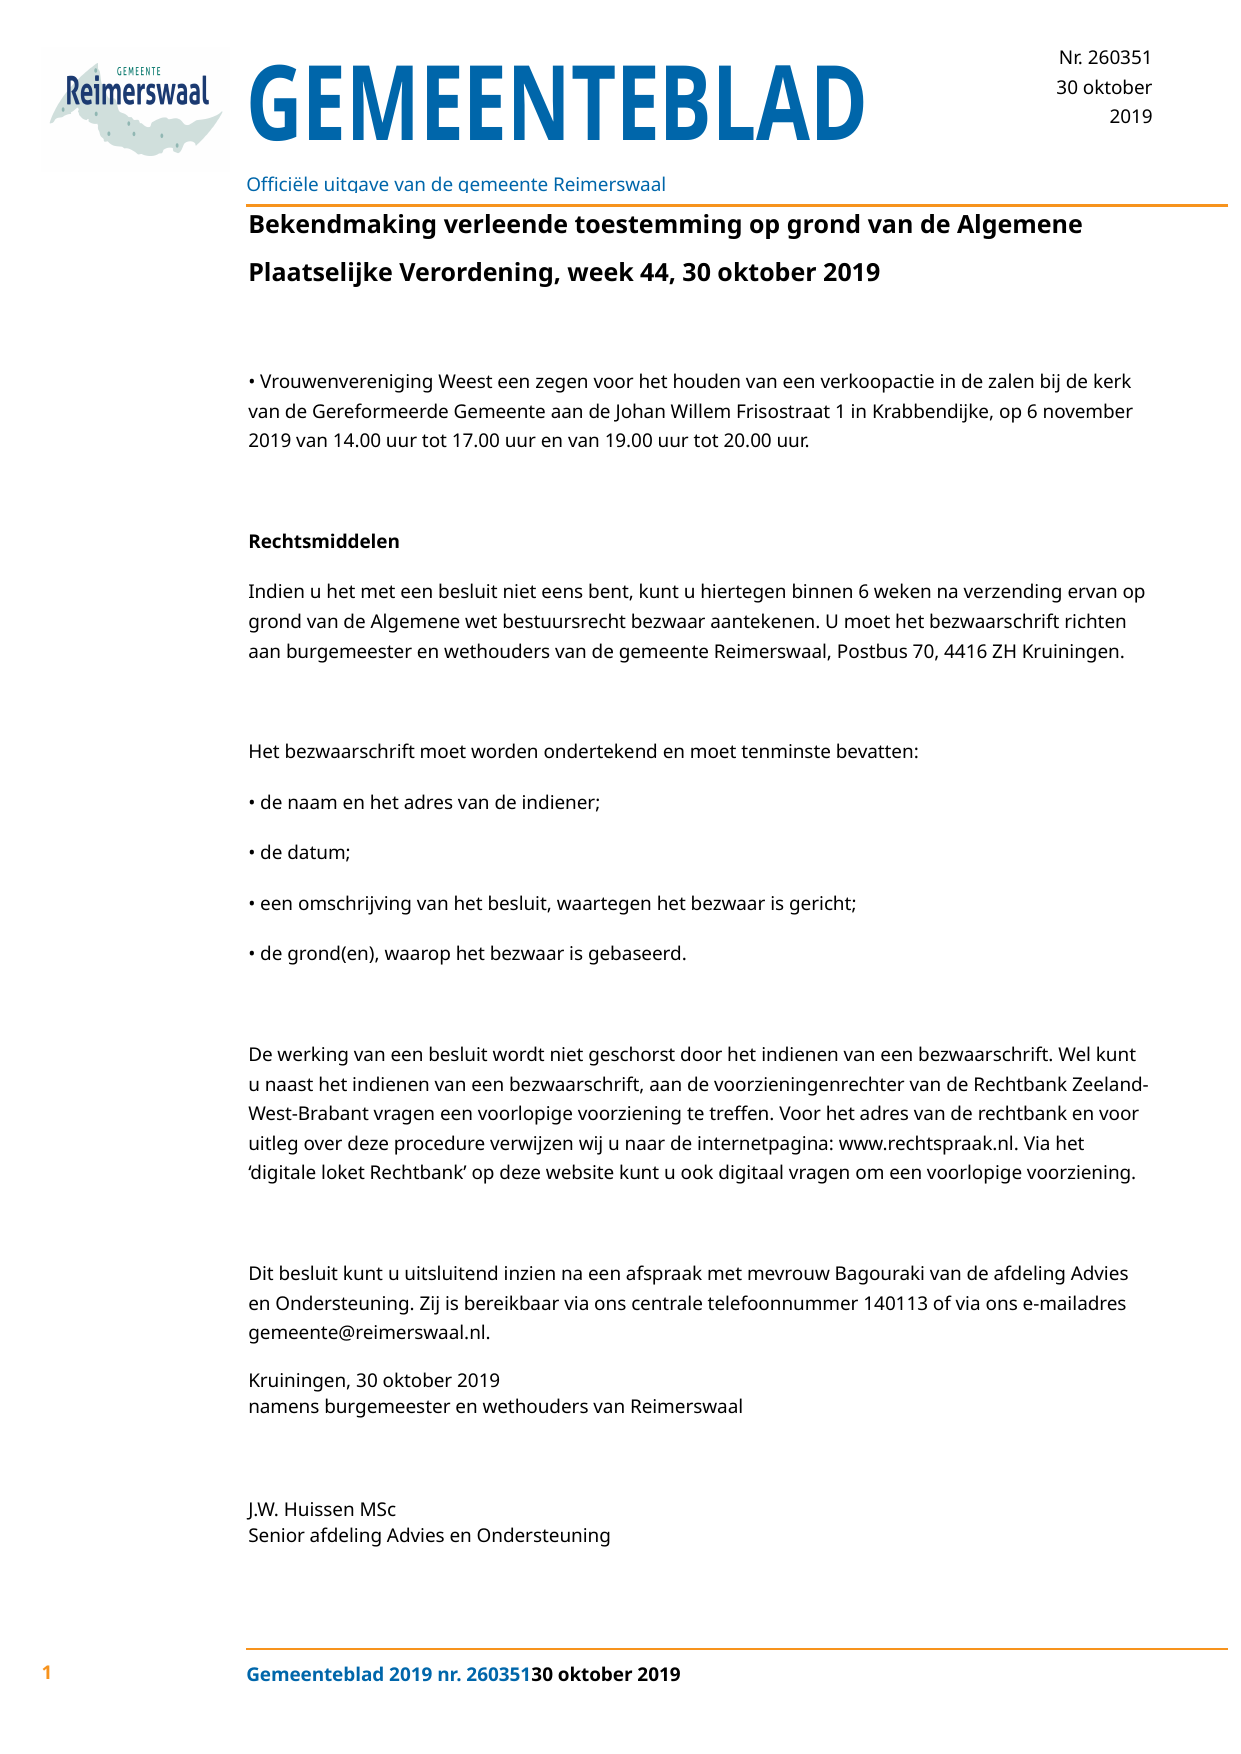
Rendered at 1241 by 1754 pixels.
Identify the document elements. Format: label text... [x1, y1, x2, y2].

text Kruiningen, 30 oktober 2019 [248, 1367, 1152, 1393]
text Dit besluit kunt u uitsluitend inzien na een afspraak met mevrouw Bagouraki van de afdeling Advies en Ondersteuning. Zij is bereikbaar via ons centrale telefoonnummer 140113 of via ons e-mailadres gemeente@reimerswaal.nl. [248, 1260, 1152, 1345]
text • de naam en het adres van de indiener; [248, 789, 1152, 815]
text • de datum; [248, 839, 1152, 865]
text De werking van een besluit wordt niet geschorst door het indienen van een bezwaarschrift. Wel kunt u naast het indienen van een bezwaarschrift, aan de voorzieningenrechter van de Rechtbank Zeeland-West-Brabant vragen een voorlopige voorziening te treffen. Voor het adres van de rechtbank en voor uitleg over deze procedure verwijzen wij u naar de internetpagina: www.rechtspraak.nl. Via het ‘digitale loket Rechtbank’ op deze website kunt u ook digitaal vragen om een voorlopige voorziening. [248, 1041, 1152, 1185]
text • de grond(en), waarop het bezwaar is gebaseerd. [248, 940, 1152, 966]
text Senior afdeling Advies en Ondersteuning [248, 1522, 1152, 1547]
text Rechtsmiddelen [248, 528, 1152, 554]
text Het bezwaarschrift moet worden ondertekend en moet tenminste bevatten: [248, 739, 1152, 764]
text • een omschrijving van het besluit, waartegen het bezwaar is gericht; [248, 890, 1152, 916]
text J.W. Huissen MSc [248, 1496, 1152, 1522]
text namens burgemeester en wethouders van Reimerswaal [248, 1393, 1152, 1419]
text • Vrouwenvereniging Weest een zegen voor het houden van een verkoopactie in de zalen bij de kerk van de Gereformeerde Gemeente aan de Johan Willem Frisostraat 1 in Krabbendijke, op 6 november 2019 van 14.00 uur tot 17.00 uur en van 19.00 uur tot 20.00 uur. [248, 368, 1152, 453]
picture [41, 47, 231, 172]
text Indien u het met een besluit niet eens bent, kunt u hiertegen binnen 6 weken na verzending ervan op grond van de Algemene wet bestuursrecht bezwaar aantekenen. U moet het bezwaarschrift richten aan burgemeester en wethouders van de gemeente Reimerswaal, Postbus 70, 4416 ZH Kruiningen. [248, 579, 1152, 664]
text Bekendmaking verleende toestemming op grond van de Algemene Plaatselijke Verordening, week 44, 30 oktober 2019 [248, 207, 1152, 288]
